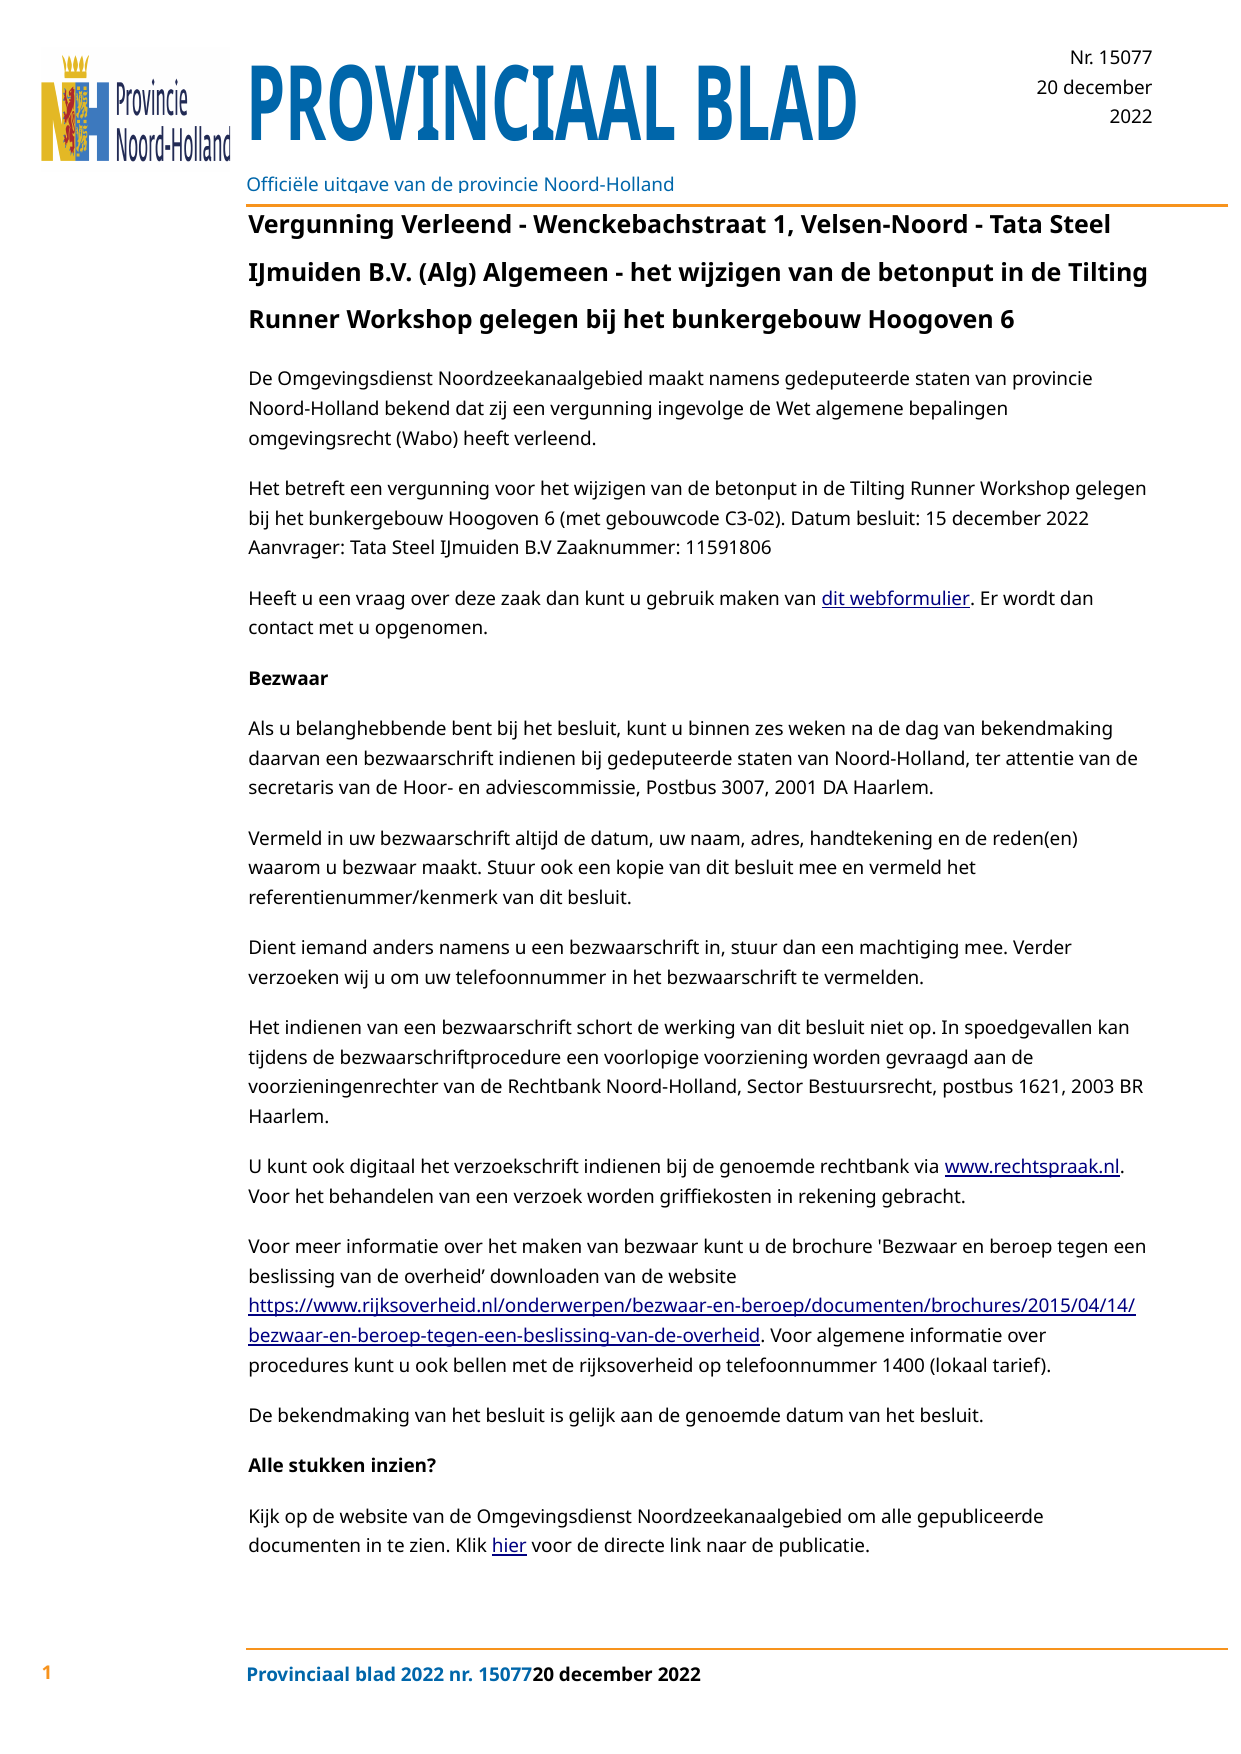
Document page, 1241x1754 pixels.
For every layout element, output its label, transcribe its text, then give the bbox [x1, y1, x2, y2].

text Heeft u een vraag over deze zaak dan kunt u gebruik maken van dit webformulier. Er wordt dan contact met u opgenomen. [248, 585, 1152, 640]
text Bezwaar [248, 665, 1152, 690]
text Alle stukken inzien? [248, 1453, 1152, 1478]
text Kijk op de website van de Omgevingsdienst Noordzeekanaalgebied om alle gepubliceerde documenten in te zien. Klik hier voor de directe link naar de publicatie. [248, 1503, 1152, 1558]
text Vergunning Verleend - Wenckebachstraat 1, Velsen-Noord - Tata Steel IJmuiden B.V. (Alg) Algemeen - het wijzigen van de betonput in de Tilting Runner Workshop gelegen bij het bunkergebouw Hoogoven 6 [248, 207, 1152, 336]
picture [41, 47, 231, 172]
text De bekendmaking van het besluit is gelijk aan de genoemde datum van het besluit. [248, 1402, 1152, 1428]
text U kunt ook digitaal het verzoekschrift indienen bij de genoemde rechtbank via www.rechtspraak.nl. Voor het behandelen van een verzoek worden griffiekosten in rekening gebracht. [248, 1153, 1152, 1209]
text Dient iemand anders namens u een bezwaarschrift in, stuur dan een machtiging mee. Verder verzoeken wij u om uw telefoonnummer in het bezwaarschrift te vermelden. [248, 934, 1152, 989]
text Voor meer informatie over het maken van bezwaar kunt u de brochure 'Bezwaar en beroep tegen een beslissing van de overheid’ downloaden van de website https://www.rijksoverheid.nl/onderwerpen/bezwaar-en-beroep/documenten/brochures/2015/04/14/bezwaar-en-beroep-tegen-een-beslissing-van-de-overheid. Voor algemene informatie over procedures kunt u ook bellen met de rijksoverheid op telefoonnummer 1400 (lokaal tarief). [248, 1233, 1152, 1377]
text Het indienen van een bezwaarschrift schort de werking van dit besluit niet op. In spoedgevallen kan tijdens de bezwaarschriftprocedure een voorlopige voorziening worden gevraagd aan de voorzieningenrechter van de Rechtbank Noord-Holland, Sector Bestuursrecht, postbus 1621, 2003 BR Haarlem. [248, 1014, 1152, 1129]
text Vermeld in uw bezwaarschrift altijd de datum, uw naam, adres, handtekening en de reden(en) waarom u bezwaar maakt. Stuur ook een kopie van dit besluit mee en vermeld het referentienummer/kenmerk van dit besluit. [248, 825, 1152, 909]
text Het betreft een vergunning voor het wijzigen van de betonput in de Tilting Runner Workshop gelegen bij het bunkergebouw Hoogoven 6 (met gebouwcode C3-02). Datum besluit: 15 december 2022 Aanvrager: Tata Steel IJmuiden B.V Zaaknummer: 11591806 [248, 475, 1152, 560]
text De Omgevingsdienst Noordzeekanaalgebied maakt namens gedeputeerde staten van provincie Noord-Holland bekend dat zij een vergunning ingevolge de Wet algemene bepalingen omgevingsrecht (Wabo) heeft verleend. [248, 366, 1152, 450]
text Als u belanghebbende bent bij het besluit, kunt u binnen zes weken na de dag van bekendmaking daarvan een bezwaarschrift indienen bij gedeputeerde staten van Noord-Holland, ter attentie van de secretaris van de Hoor- en adviescommissie, Postbus 3007, 2001 DA Haarlem. [248, 715, 1152, 800]
